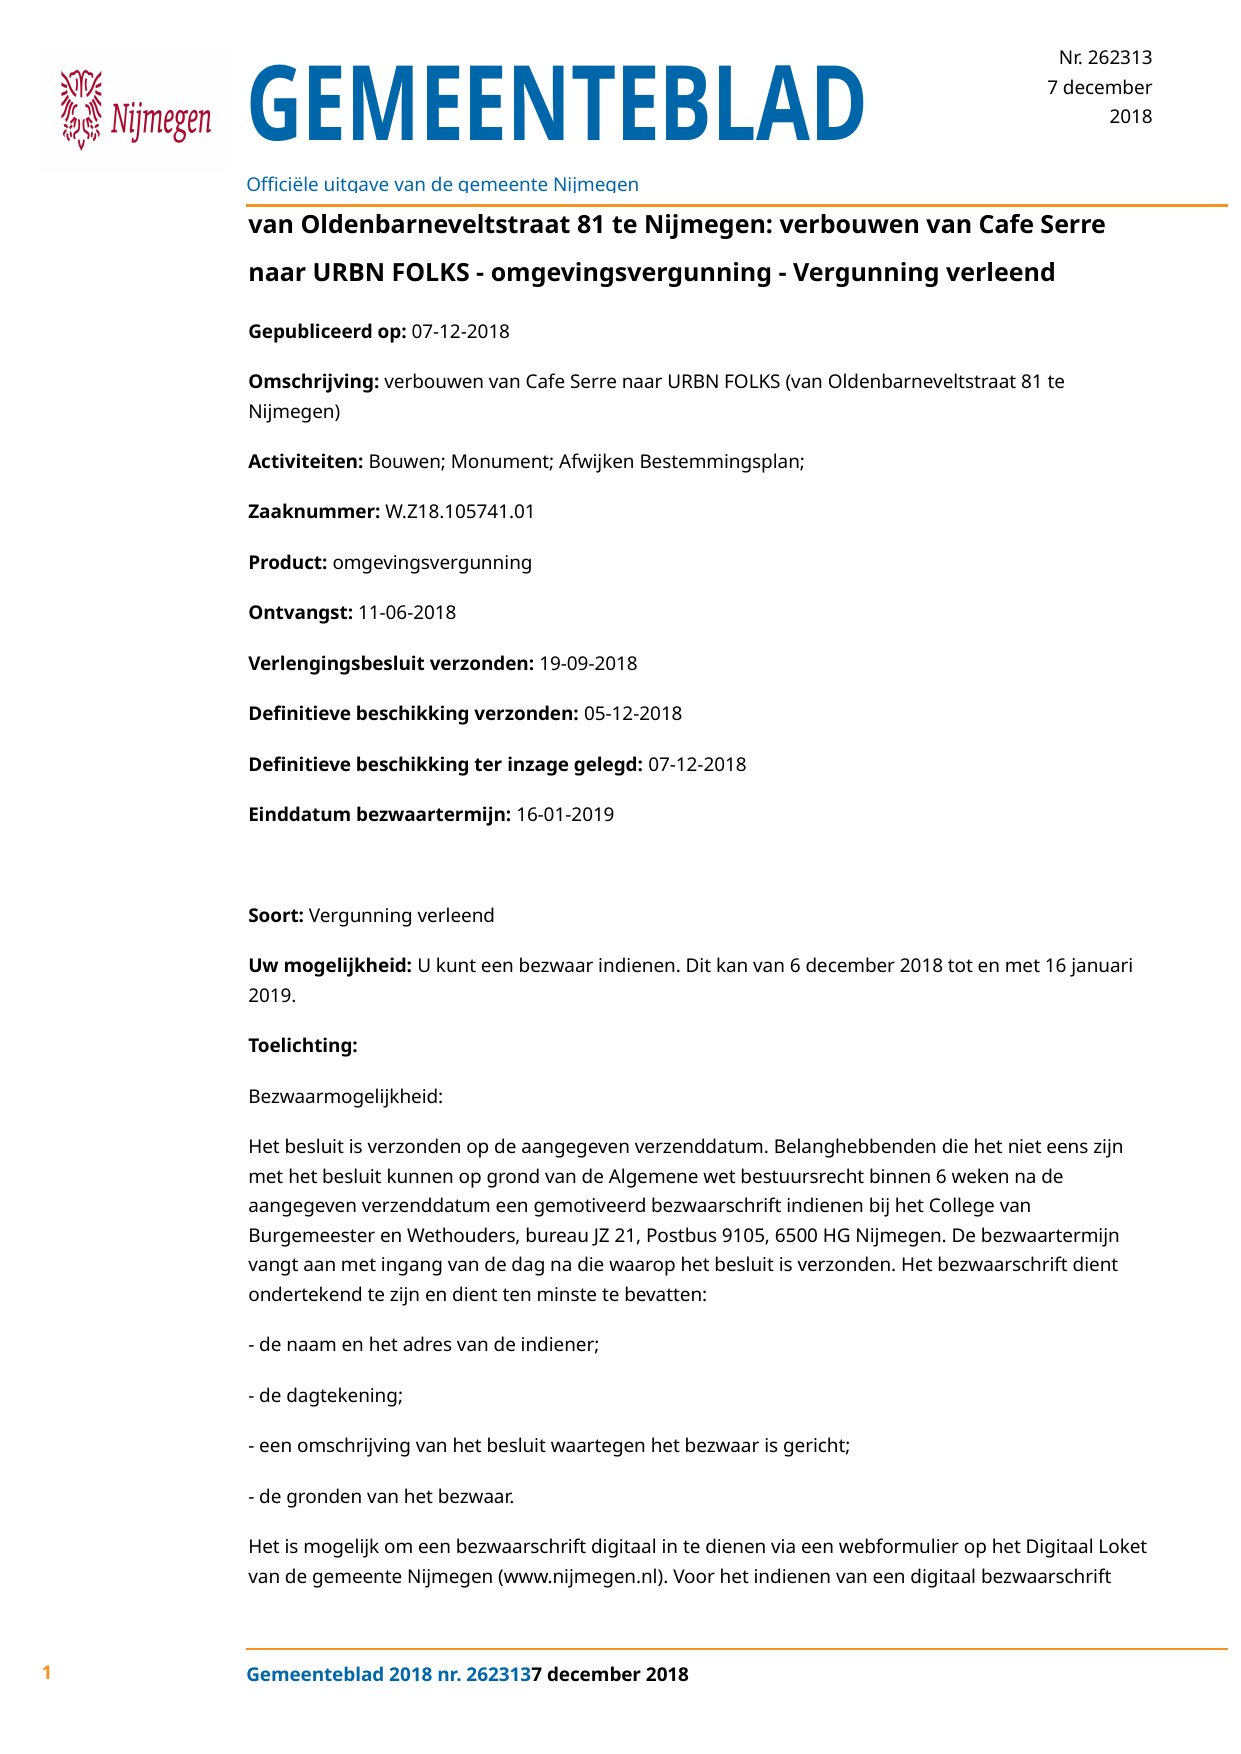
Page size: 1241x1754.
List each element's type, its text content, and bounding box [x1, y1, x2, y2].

text Einddatum bezwaartermijn: 16-01-2019 [248, 801, 1152, 827]
text - een omschrijving van het besluit waartegen het bezwaar is gericht; [248, 1432, 1152, 1458]
text Verlengingsbesluit verzonden: 19-09-2018 [248, 650, 1152, 676]
text Activiteiten: Bouwen; Monument; Afwijken Bestemmingsplan; [248, 448, 1152, 474]
text Omschrijving: verbouwen van Cafe Serre naar URBN FOLKS (van Oldenbarneveltstraat 81 te Nijmegen) [248, 368, 1152, 424]
text Soort: Vergunning verleend [248, 902, 1152, 928]
text Zaaknummer: W.Z18.105741.01 [248, 499, 1152, 524]
text Ontvangst: 11-06-2018 [248, 599, 1152, 625]
text Definitieve beschikking verzonden: 05-12-2018 [248, 700, 1152, 726]
picture [41, 47, 231, 172]
text Het is mogelijk om een bezwaarschrift digitaal in te dienen via een webformulier op het Digitaal Loket van de gemeente Nijmegen (www.nijmegen.nl). Voor het indienen van een digitaal bezwaarschrift [248, 1533, 1152, 1589]
text van Oldenbarneveltstraat 81 te Nijmegen: verbouwen van Cafe Serre naar URBN FOLKS - omgevingsvergunning - Vergunning verleend [248, 207, 1152, 288]
text Definitieve beschikking ter inzage gelegd: 07-12-2018 [248, 751, 1152, 777]
text - de naam en het adres van de indiener; [248, 1332, 1152, 1357]
text Gepubliceerd op: 07-12-2018 [248, 318, 1152, 344]
text Toelichting: [248, 1032, 1152, 1058]
text Bezwaarmogelijkheid: [248, 1083, 1152, 1109]
text Product: omgevingsvergunning [248, 549, 1152, 575]
text - de gronden van het bezwaar. [248, 1483, 1152, 1509]
text Uw mogelijkheid: U kunt een bezwaar indienen. Dit kan van 6 december 2018 tot en met 16 januari 2019. [248, 952, 1152, 1008]
text - de dagtekening; [248, 1382, 1152, 1408]
text Het besluit is verzonden op de aangegeven verzenddatum. Belanghebbenden die het niet eens zijn met het besluit kunnen op grond van de Algemene wet bestuursrecht binnen 6 weken na de aangegeven verzenddatum een gemotiveerd bezwaarschrift indienen bij het College van Burgemeester en Wethouders, bureau JZ 21, Postbus 9105, 6500 HG Nijmegen. De bezwaartermijn vangt aan met ingang van de dag na die waarop het besluit is verzonden. Het bezwaarschrift dient ondertekend te zijn en dient ten minste te bevatten: [248, 1133, 1152, 1307]
